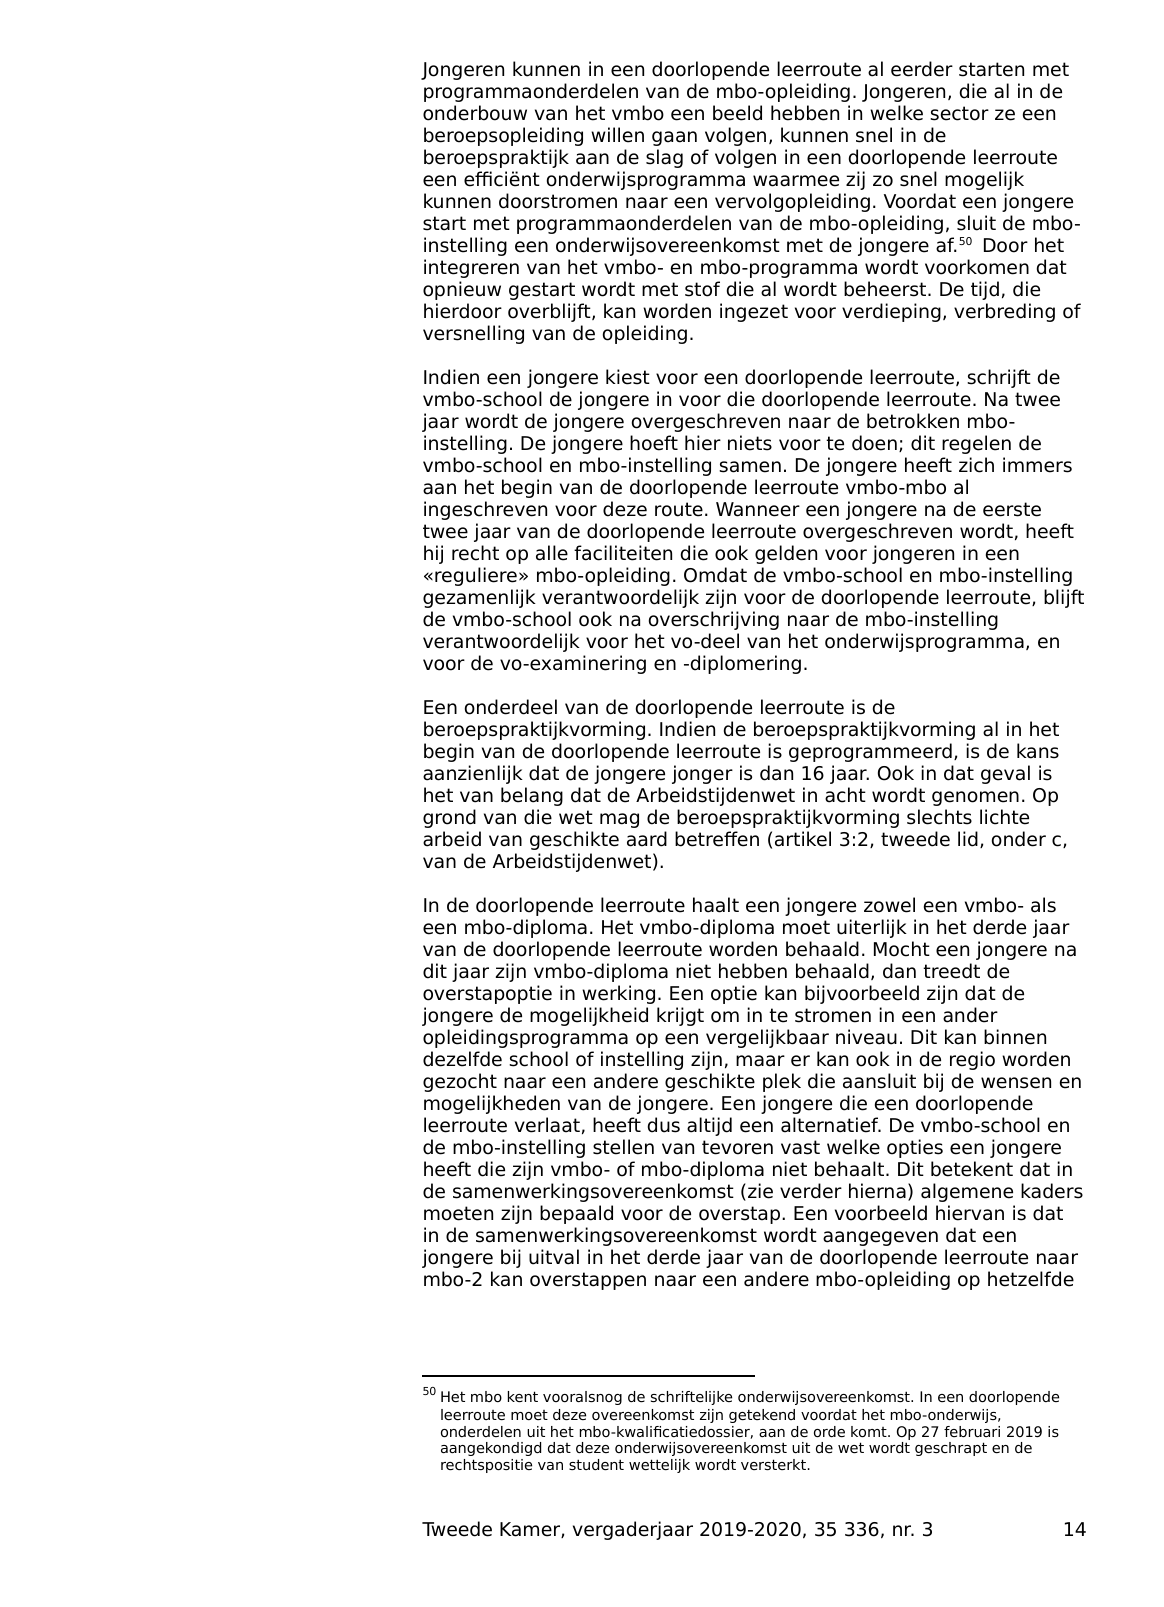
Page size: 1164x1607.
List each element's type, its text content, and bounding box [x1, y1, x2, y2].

text Een onderdeel van de doorlopende leerroute is de beroepspraktijkvorming. Indien de beroepspraktijkvorming al in het begin van de doorlopende leerroute is geprogrammeerd, is de kans aanzienlijk dat de jongere jonger is dan 16 jaar. Ook in dat geval is het van belang dat de Arbeidstijdenwet in acht wordt genomen. Op grond van die wet mag de beroepspraktijkvorming slechts lichte arbeid van geschikte aard betreffen (artikel 3:2, tweede lid, onder c, van de Arbeidstijdenwet). [422, 697, 1087, 873]
text Het mbo kent vooralsnog de schriftelijke onderwijsovereenkomst. In een doorlopende leerroute moet deze overeenkomst zijn getekend voordat het mbo-onderwijs, onderdelen uit het mbo-kwalificatiedossier, aan de orde komt. Op 27 februari 2019 is aangekondigd dat deze onderwijsovereenkomst uit de wet wordt geschrapt en de rechtspositie van student wettelijk wordt versterkt. [422, 1385, 1087, 1474]
text Jongeren kunnen in een doorlopende leerroute al eerder starten met programmaonderdelen van de mbo-opleiding. Jongeren, die al in de onderbouw van het vmbo een beeld hebben in welke sector ze een beroepsopleiding willen gaan volgen, kunnen snel in de beroepspraktijk aan de slag of volgen in een doorlopende leerroute een efficiënt onderwijsprogramma waarmee zij zo snel mogelijk kunnen doorstromen naar een vervolgopleiding. Voordat een jongere start met programmaonderdelen van de mbo-opleiding, sluit de mbo-instelling een onderwijsovereenkomst met de jongere af. Door het integreren van het vmbo- en mbo-programma wordt voorkomen dat opnieuw gestart wordt met stof die al wordt beheerst. De tijd, die hierdoor overblijft, kan worden ingezet voor verdieping, verbreding of versnelling van de opleiding. [422, 59, 1087, 345]
text In de doorlopende leerroute haalt een jongere zowel een vmbo- als een mbo-diploma. Het vmbo-diploma moet uiterlijk in het derde jaar van de doorlopende leerroute worden behaald. Mocht een jongere na dit jaar zijn vmbo-diploma niet hebben behaald, dan treedt de overstapoptie in werking. Een optie kan bijvoorbeeld zijn dat de jongere de mogelijkheid krijgt om in te stromen in een ander opleidingsprogramma op een vergelijkbaar niveau. Dit kan binnen dezelfde school of instelling zijn, maar er kan ook in de regio worden gezocht naar een andere geschikte plek die aansluit bij de wensen en mogelijkheden van de jongere. Een jongere die een doorlopende leerroute verlaat, heeft dus altijd een alternatief. De vmbo-school en de mbo-instelling stellen van tevoren vast welke opties een jongere heeft die zijn vmbo- of mbo-diploma niet behaalt. Dit betekent dat in de samenwerkingsovereenkomst (zie verder hierna) algemene kaders moeten zijn bepaald voor de overstap. Een voorbeeld hiervan is dat in de samenwerkingsovereenkomst wordt aangegeven dat een jongere bij uitval in het derde jaar van de doorlopende leerroute naar mbo-2 kan overstappen naar een andere mbo-opleiding op hetzelfde [422, 895, 1087, 1291]
text Indien een jongere kiest voor een doorlopende leerroute, schrijft de vmbo-school de jongere in voor die doorlopende leerroute. Na twee jaar wordt de jongere overgeschreven naar de betrokken mbo-instelling. De jongere hoeft hier niets voor te doen; dit regelen de vmbo-school en mbo-instelling samen. De jongere heeft zich immers aan het begin van de doorlopende leerroute vmbo-mbo al ingeschreven voor deze route. Wanneer een jongere na de eerste twee jaar van de doorlopende leerroute overgeschreven wordt, heeft hij recht op alle faciliteiten die ook gelden voor jongeren in een «reguliere» mbo-opleiding. Omdat de vmbo-school en mbo-instelling gezamenlijk verantwoordelijk zijn voor de doorlopende leerroute, blijft de vmbo-school ook na overschrijving naar de mbo-instelling verantwoordelijk voor het vo-deel van het onderwijsprogramma, en voor de vo-examinering en -diplomering. [422, 367, 1087, 675]
